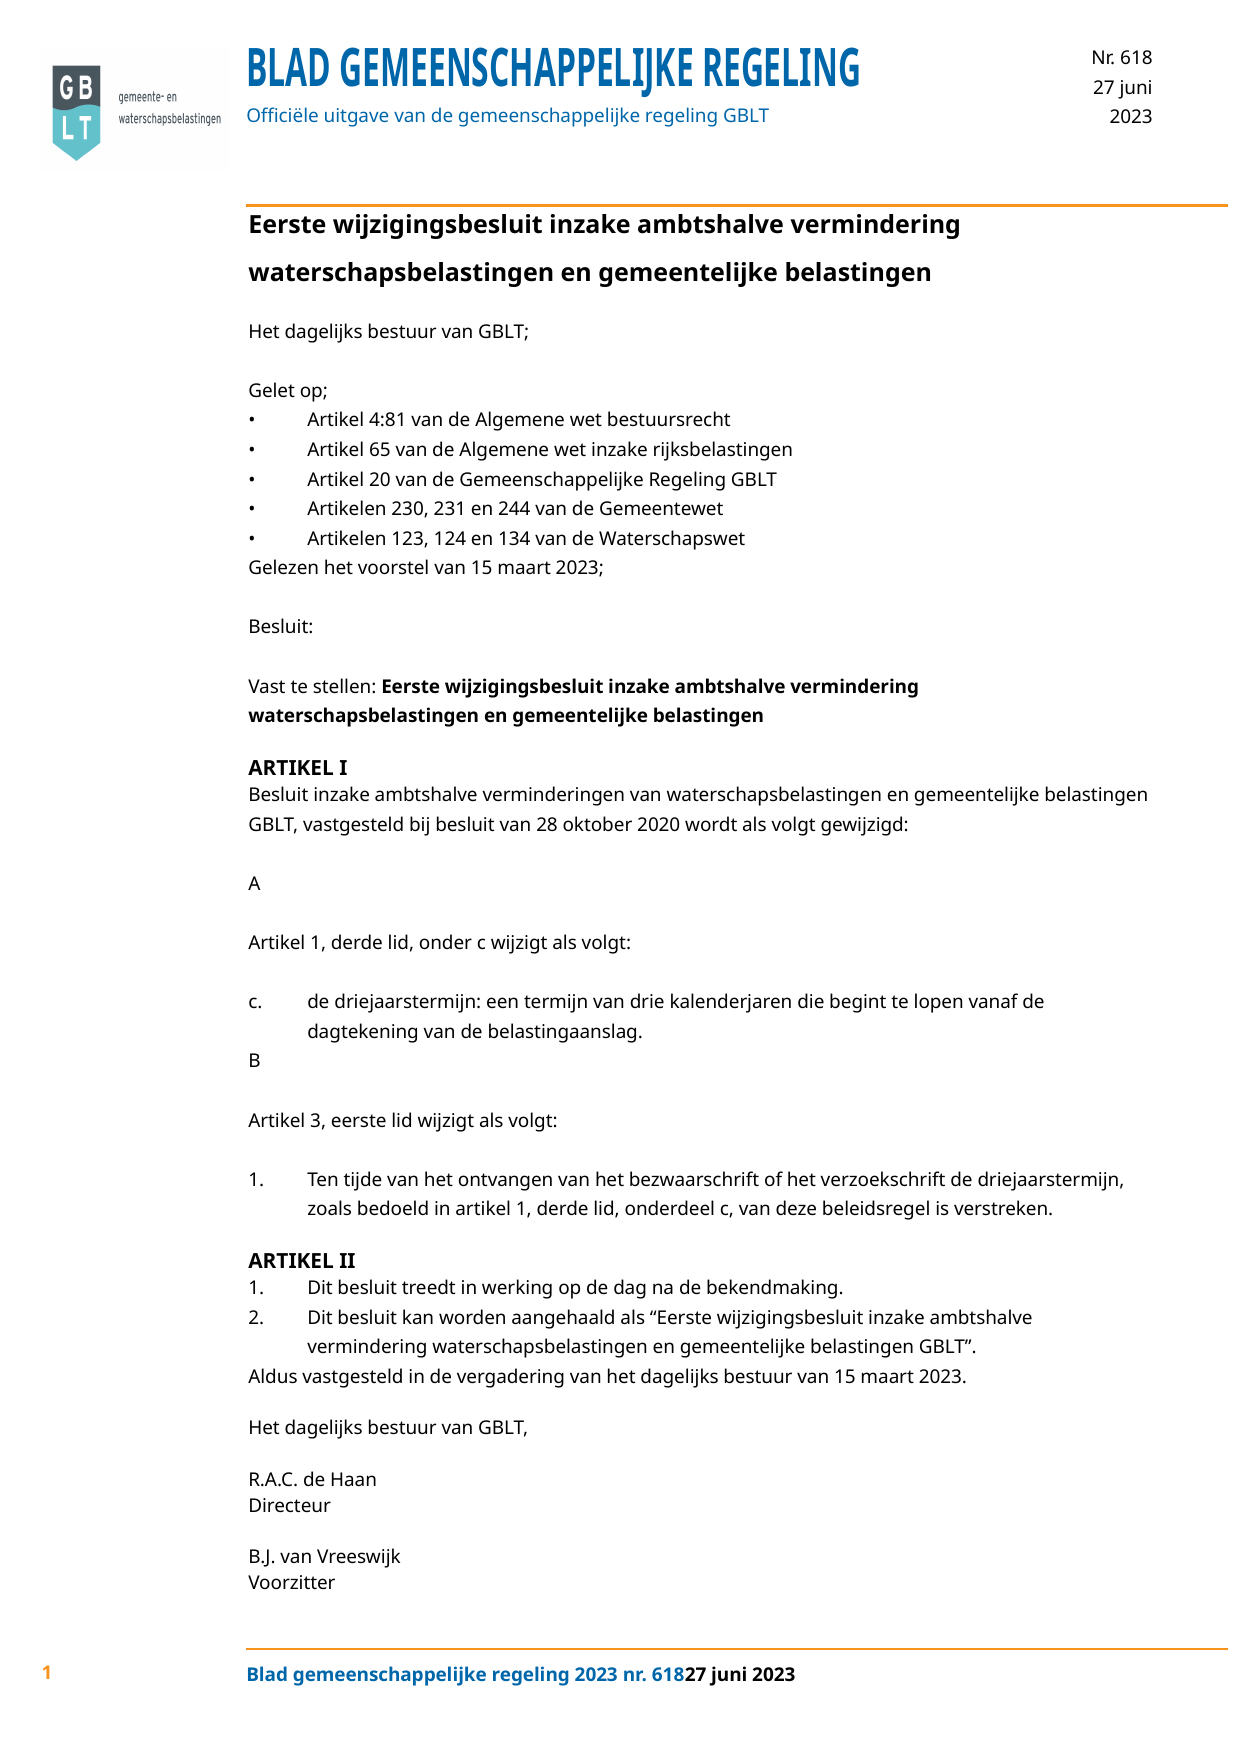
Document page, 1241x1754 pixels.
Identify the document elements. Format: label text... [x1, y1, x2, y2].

text Artikel 1, derde lid, onder c wijzigt als volgt: [248, 929, 1152, 955]
list Artikelen 230, 231 en 244 van de Gemeentewet [248, 495, 1152, 521]
text Artikel 3, eerste lid wijzigt als volgt: [248, 1107, 1152, 1132]
list Artikel 65 van de Algemene wet inzake rijksbelastingen [248, 436, 1152, 462]
text ARTIKEL I [248, 753, 1152, 781]
list Artikel 4:81 van de Algemene wet bestuursrecht [248, 407, 1152, 432]
text Besluit: [248, 614, 1152, 639]
text Het dagelijks bestuur van GBLT, [248, 1414, 1152, 1440]
text Eerste wijzigingsbesluit inzake ambtshalve vermindering waterschapsbelastingen en gemeentelijke belastingen [248, 207, 1152, 288]
text Gelet op; [248, 377, 1152, 403]
text A [248, 870, 1152, 896]
list Ten tijde van het ontvangen van het bezwaarschrift of het verzoekschrift de driejaarstermijn, zoals bedoeld in artikel 1, derde lid, onderdeel c, van deze beleidsregel is verstreken. [248, 1166, 1152, 1221]
text Gelezen het voorstel van 15 maart 2023; [248, 554, 1152, 580]
text Besluit inzake ambtshalve verminderingen van waterschapsbelastingen en gemeentelijke belastingen GBLT, vastgesteld bij besluit van 28 oktober 2020 wordt als volgt gewijzigd: [248, 781, 1152, 837]
text Aldus vastgesteld in de vergadering van het dagelijks bestuur van 15 maart 2023. [248, 1363, 1152, 1389]
list Dit besluit treedt in werking op de dag na de bekendmaking. [248, 1274, 1152, 1300]
list Dit besluit kan worden aangehaald als “Eerste wijzigingsbesluit inzake ambtshalve vermindering waterschapsbelastingen en gemeentelijke belastingen GBLT”. [248, 1304, 1152, 1359]
text Voorzitter [248, 1569, 1152, 1595]
list Artikel 20 van de Gemeenschappelijke Regeling GBLT [248, 466, 1152, 492]
list Artikelen 123, 124 en 134 van de Waterschapswet [248, 525, 1152, 551]
list de driejaarstermijn: een termijn van drie kalenderjaren die begint te lopen vanaf de dagtekening van de belastingaanslag. [248, 988, 1152, 1044]
text ARTIKEL II [248, 1246, 1152, 1274]
text R.A.C. de Haan [248, 1466, 1152, 1492]
text Directeur [248, 1492, 1152, 1517]
text Het dagelijks bestuur van GBLT; [248, 318, 1152, 344]
picture [41, 47, 231, 172]
text Vast te stellen: Eerste wijzigingsbesluit inzake ambtshalve vermindering waterschapsbelastingen en gemeentelijke belastingen [248, 673, 1152, 728]
text B.J. van Vreeswijk [248, 1543, 1152, 1569]
text B [248, 1048, 1152, 1073]
